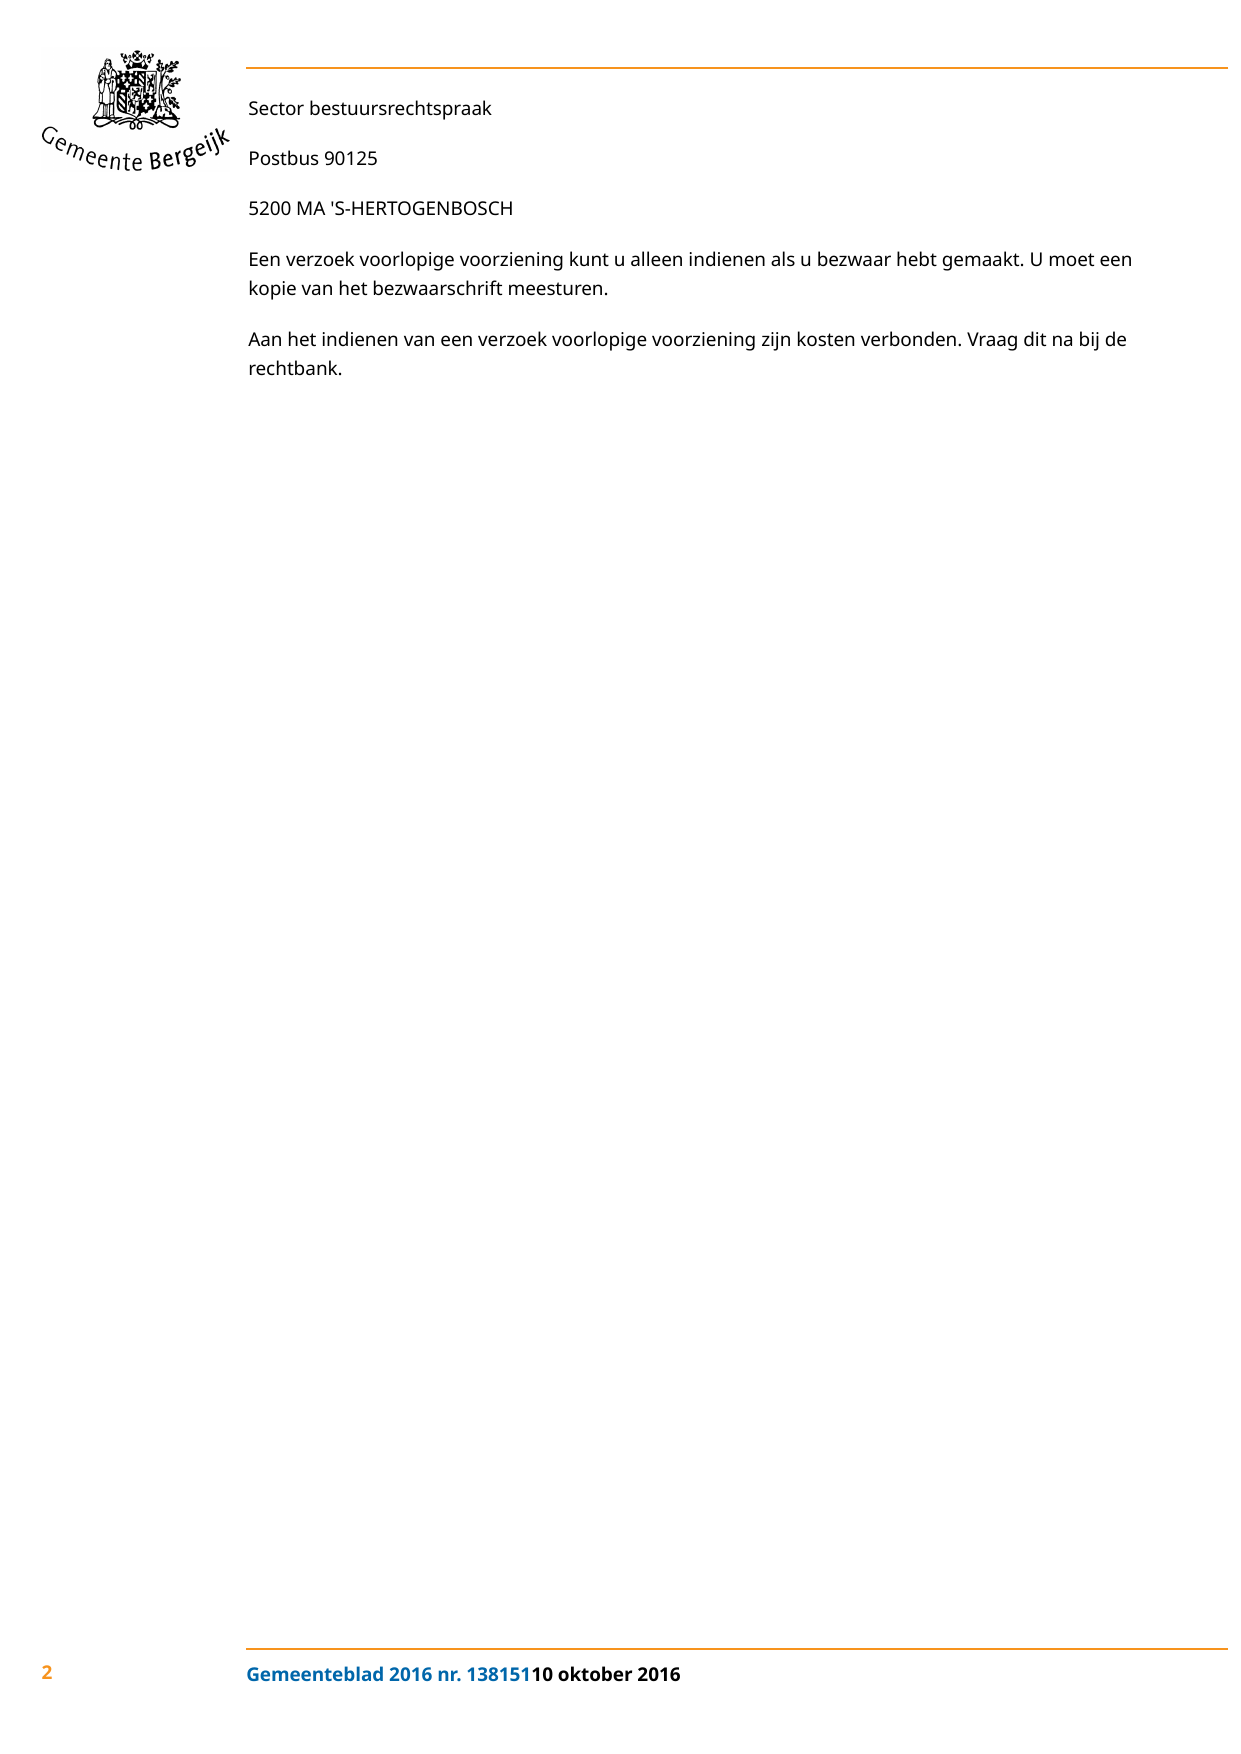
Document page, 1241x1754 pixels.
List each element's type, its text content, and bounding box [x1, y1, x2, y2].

text Een verzoek voorlopige voorziening kunt u alleen indienen als u bezwaar hebt gemaakt. U moet een kopie van het bezwaarschrift meesturen. [248, 246, 1152, 301]
text Postbus 90125 [248, 145, 1152, 171]
text 5200 MA 'S-HERTOGENBOSCH [248, 196, 1152, 221]
picture [41, 47, 231, 172]
text Aan het indienen van een verzoek voorlopige voorziening zijn kosten verbonden. Vraag dit na bij de rechtbank. [248, 326, 1152, 381]
text Sector bestuursrechtspraak [248, 95, 1152, 121]
